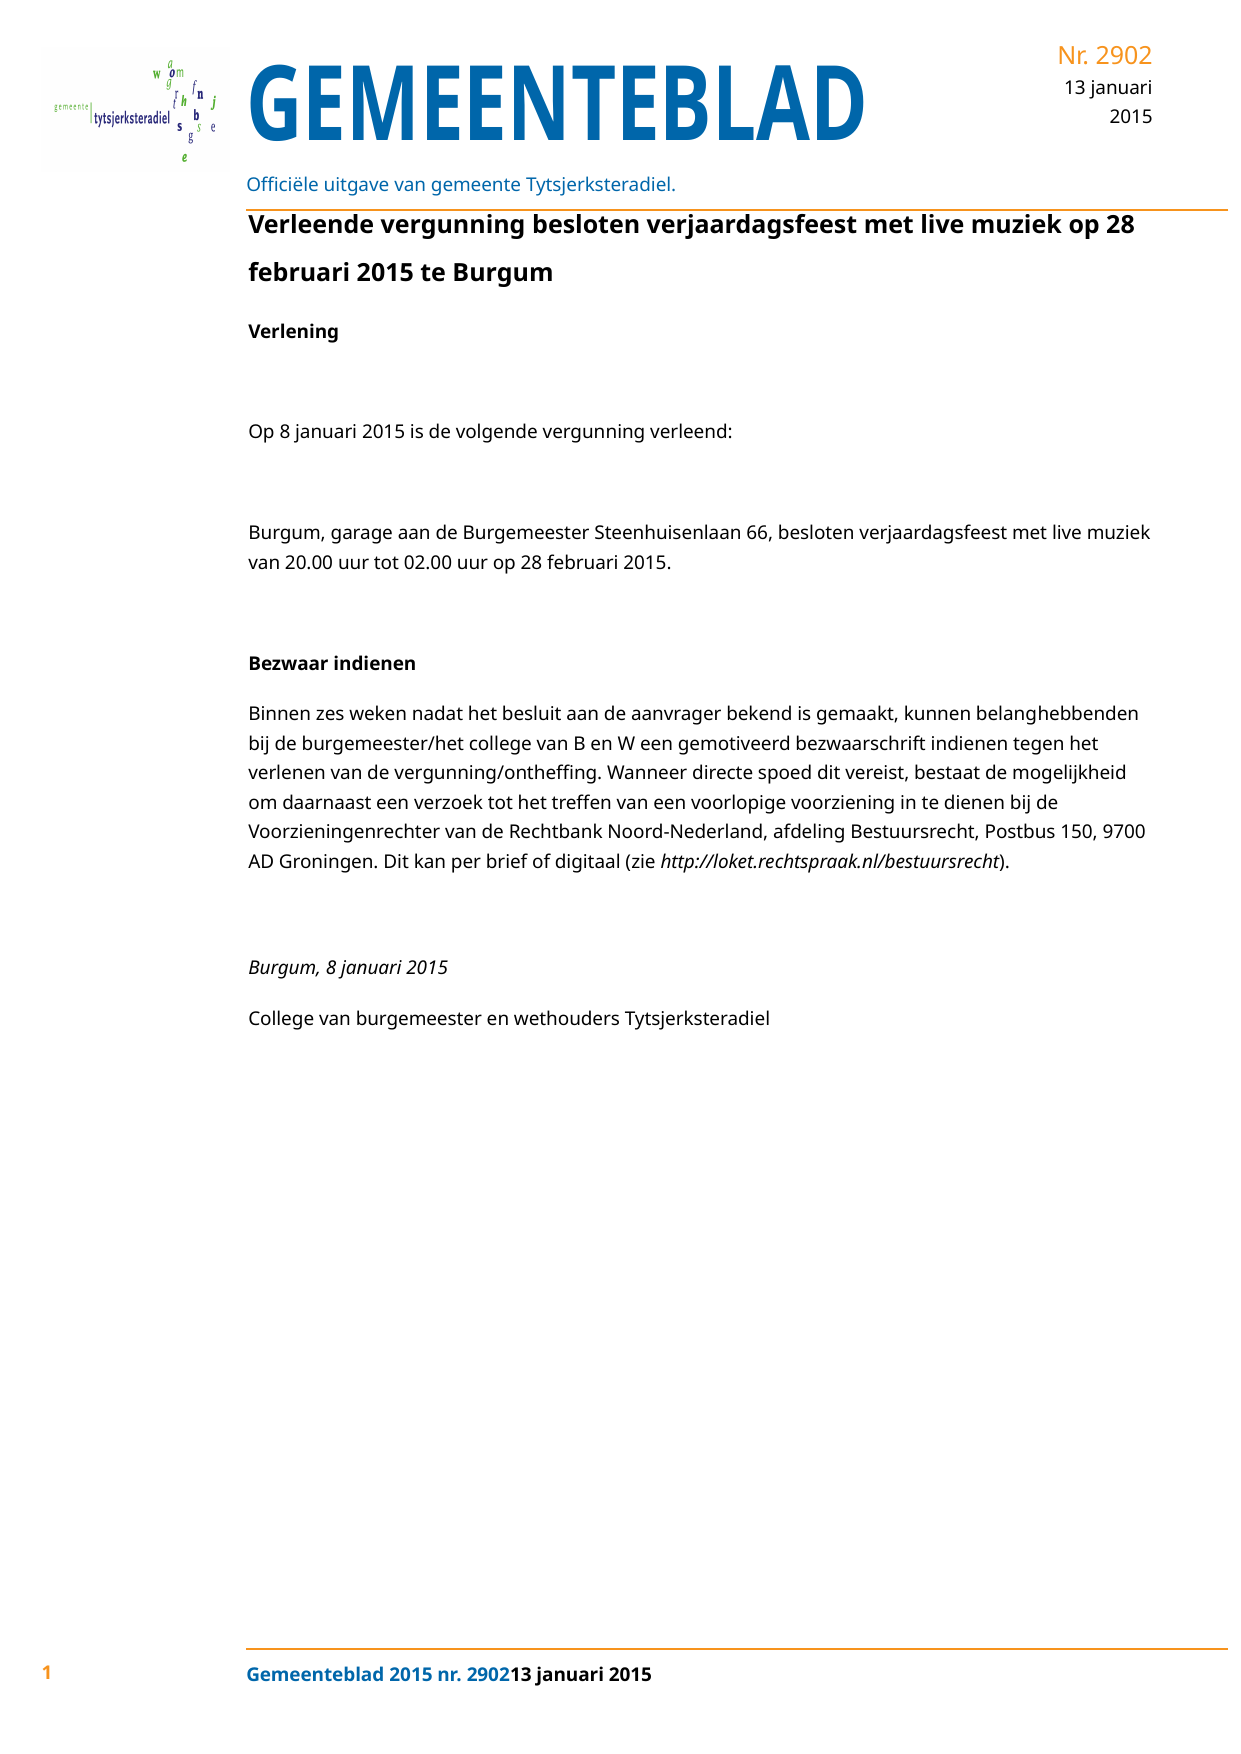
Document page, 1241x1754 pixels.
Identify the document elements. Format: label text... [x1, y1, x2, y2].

text Verlening [248, 318, 1152, 344]
text Bezwaar indienen [248, 650, 1152, 676]
text Op 8 januari 2015 is de volgende vergun­ning ver­leend: [248, 419, 1152, 444]
text Burgum, garage aan de Burgemeester Steenhuisenlaan 66, besloten verjaardagsfeest met live muziek van 20.00 uur tot 02.00 uur op 28 februari 2015. [248, 519, 1152, 575]
picture [41, 47, 231, 172]
text Verleende vergunning besloten verjaardagsfeest met live muziek op 28 februari 2015 te Burgum [248, 211, 1152, 288]
text College van burgemeester en wethouders Tytsjerksteradiel [248, 1006, 1152, 1031]
text Binnen zes weken nadat het besluit aan de aanvrager bekend is gemaakt, kunnen belang­hebbenden bij de burgemeester/het college van B en W een gemotiveerd bezwaarschrift indienen tegen het verlenen van de ver­gunning/ontheffing. Wanneer directe spoed dit vereist, bestaat de mogelijkheid om daarnaast een verzoek tot het treffen van een voorlopige voorziening in te dienen bij de Voorzieningenrechter van de Rechtbank Noord-Nederland, afdeling Bestuursrecht, Postbus 150, 9700 AD Groningen. Dit kan per brief of digitaal (zie http://loket.rechtspraak.nl/bestuursrecht). [248, 700, 1152, 874]
text Burgum, 8 januari 2015 [248, 954, 1152, 980]
